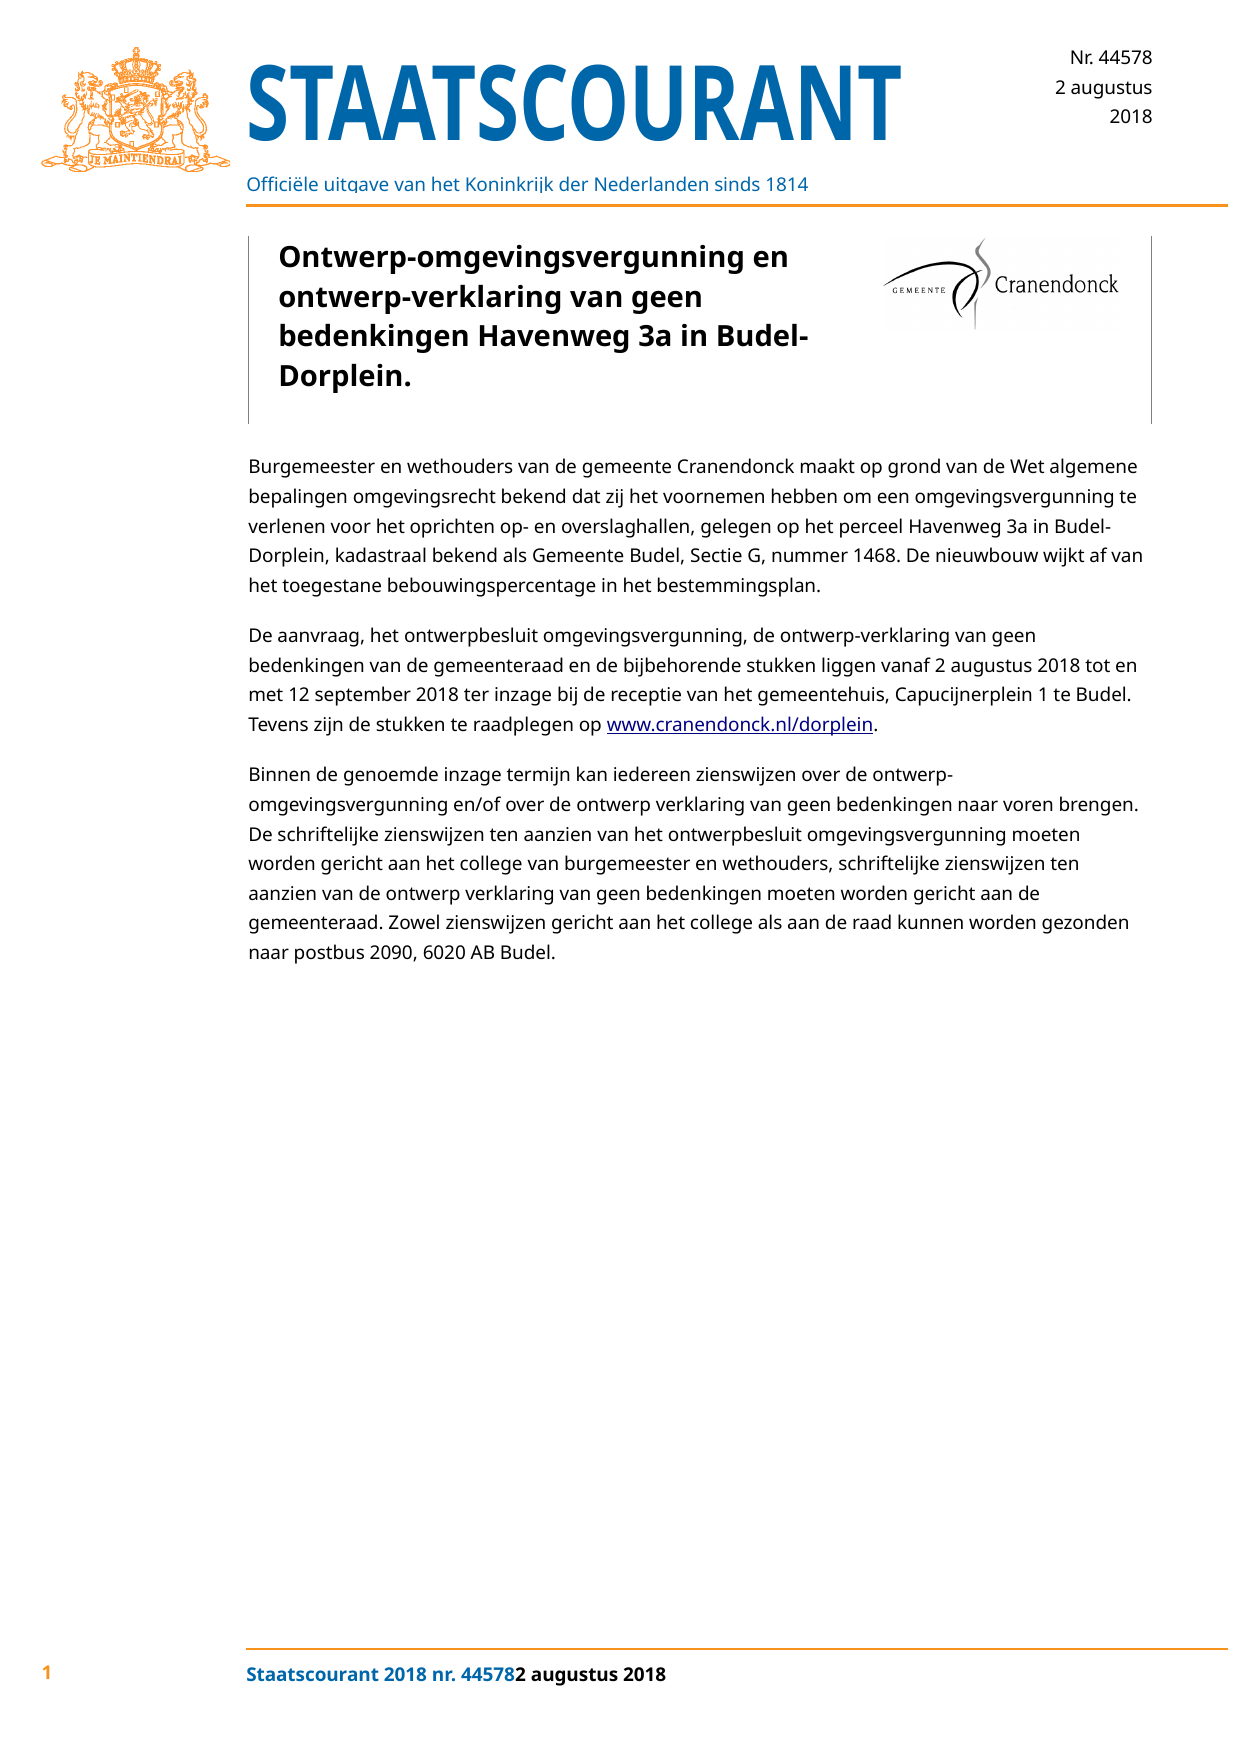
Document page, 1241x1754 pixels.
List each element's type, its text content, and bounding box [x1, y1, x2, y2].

picture [882, 236, 1119, 331]
table_header Ontwerp-omgevingsvergunning en ontwerp-verklaring van geen bedenkingen Havenweg 3a in Budel-Dorplein. [249, 236, 850, 424]
table_header [850, 236, 1151, 424]
text De aanvraag, het ontwerpbesluit omgevingsvergunning, de ontwerp-verklaring van geen bedenkingen van de gemeenteraad en de bijbehorende stukken liggen vanaf 2 augustus 2018 tot en met 12 september 2018 ter inzage bij de receptie van het gemeentehuis, Capucijnerplein 1 te Budel. Tevens zijn de stukken te raadplegen op www.cranendonck.nl/dorplein. [248, 622, 1152, 737]
text Binnen de genoemde inzage termijn kan iedereen zienswijzen over de ontwerp-omgevingsvergunning en/of over de ontwerp verklaring van geen bedenkingen naar voren brengen. De schriftelijke zienswijzen ten aanzien van het ontwerpbesluit omgevingsvergunning moeten worden gericht aan het college van burgemeester en wethouders, schriftelijke zienswijzen ten aanzien van de ontwerp verklaring van geen bedenkingen moeten worden gericht aan de gemeenteraad. Zowel zienswijzen gericht aan het college als aan de raad kunnen worden gezonden naar postbus 2090, 6020 AB Budel. [248, 762, 1152, 965]
text Burgemeester en wethouders van de gemeente Cranendonck maakt op grond van de Wet algemene bepalingen omgevingsrecht bekend dat zij het voornemen hebben om een omgevingsvergunning te verlenen voor het oprichten op- en overslaghallen, gelegen op het perceel Havenweg 3a in Budel-Dorplein, kadastraal bekend als Gemeente Budel, Sectie G, nummer 1468. De nieuwbouw wijkt af van het toegestane bebouwingspercentage in het bestemmingsplan. [248, 454, 1152, 598]
picture [41, 47, 231, 172]
